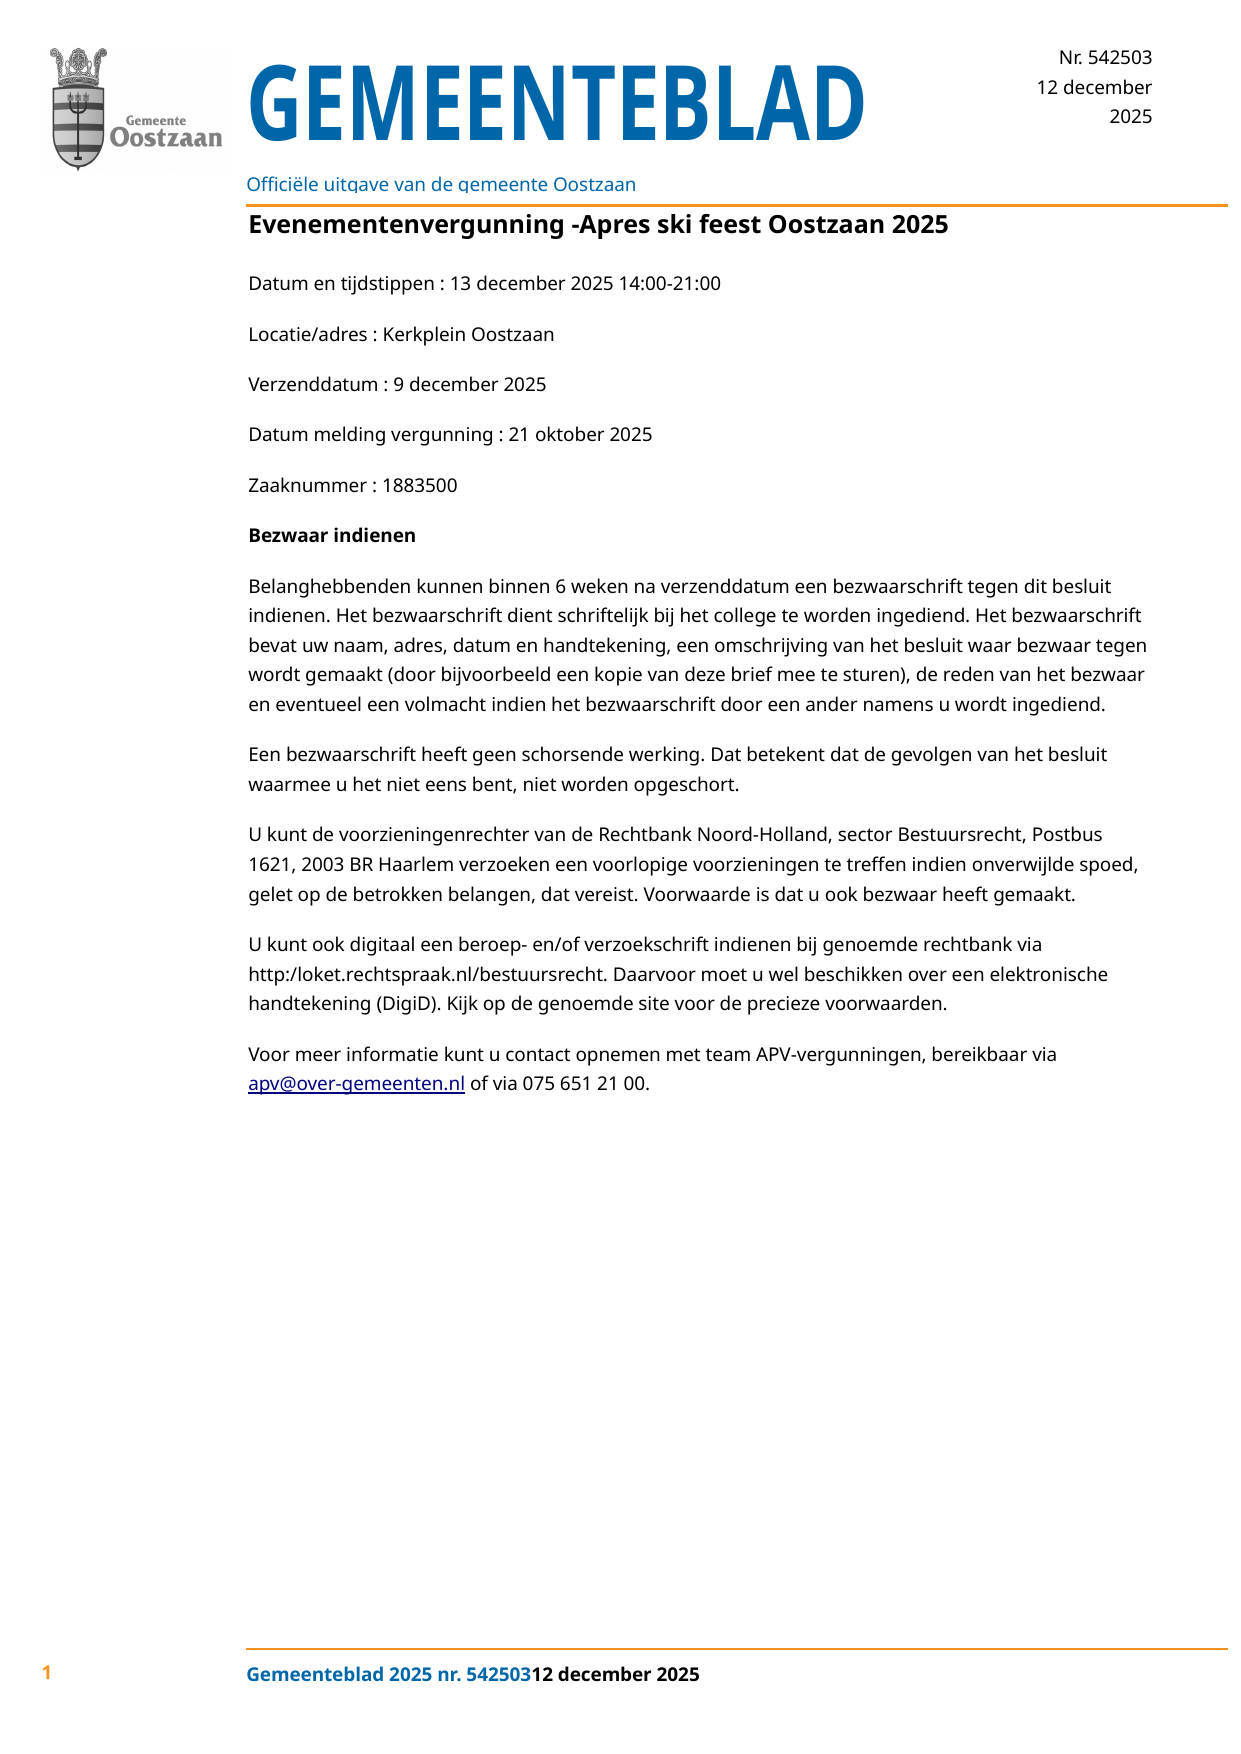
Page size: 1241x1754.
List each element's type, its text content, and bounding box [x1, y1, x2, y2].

picture [41, 47, 231, 172]
text Evenementenvergunning -Apres ski feest Oostzaan 2025 [248, 207, 1152, 241]
text Zaaknummer : 1883500 [248, 472, 1152, 498]
text U kunt de voorzieningenrechter van de Rechtbank Noord-Holland, sector Bestuursrecht, Postbus 1621, 2003 BR Haarlem verzoeken een voorlopige voorzieningen te treffen indien onverwijlde spoed, gelet op de betrokken belangen, dat vereist. Voorwaarde is dat u ook bezwaar heeft gemaakt. [248, 822, 1152, 906]
text Locatie/adres : Kerkplein Oostzaan [248, 321, 1152, 346]
text U kunt ook digitaal een beroep- en/of verzoekschrift indienen bij genoemde rechtbank via http:/loket.rechtspraak.nl/bestuursrecht. Daarvoor moet u wel beschikken over een elektronische handtekening (DigiD). Kijk op de genoemde site voor de precieze voorwaarden. [248, 931, 1152, 1016]
text Verzenddatum : 9 december 2025 [248, 371, 1152, 397]
text Een bezwaarschrift heeft geen schorsende werking. Dat betekent dat de gevolgen van het besluit waarmee u het niet eens bent, niet worden opgeschort. [248, 742, 1152, 797]
text Belanghebbenden kunnen binnen 6 weken na verzenddatum een bezwaarschrift tegen dit besluit indienen. Het bezwaarschrift dient schriftelijk bij het college te worden ingediend. Het bezwaarschrift bevat uw naam, adres, datum en handtekening, een omschrijving van het besluit waar bezwaar tegen wordt gemaakt (door bijvoorbeeld een kopie van deze brief mee te sturen), de reden van het bezwaar en eventueel een volmacht indien het bezwaarschrift door een ander namens u wordt ingediend. [248, 573, 1152, 717]
text Voor meer informatie kunt u contact opnemen met team APV-vergunningen, bereikbaar via apv@over-gemeenten.nl of via 075 651 21 00. [248, 1041, 1152, 1096]
text Datum melding vergunning : 21 oktober 2025 [248, 422, 1152, 447]
text Datum en tijdstippen : 13 december 2025 14:00-21:00 [248, 270, 1152, 296]
text Bezwaar indienen [248, 522, 1152, 548]
